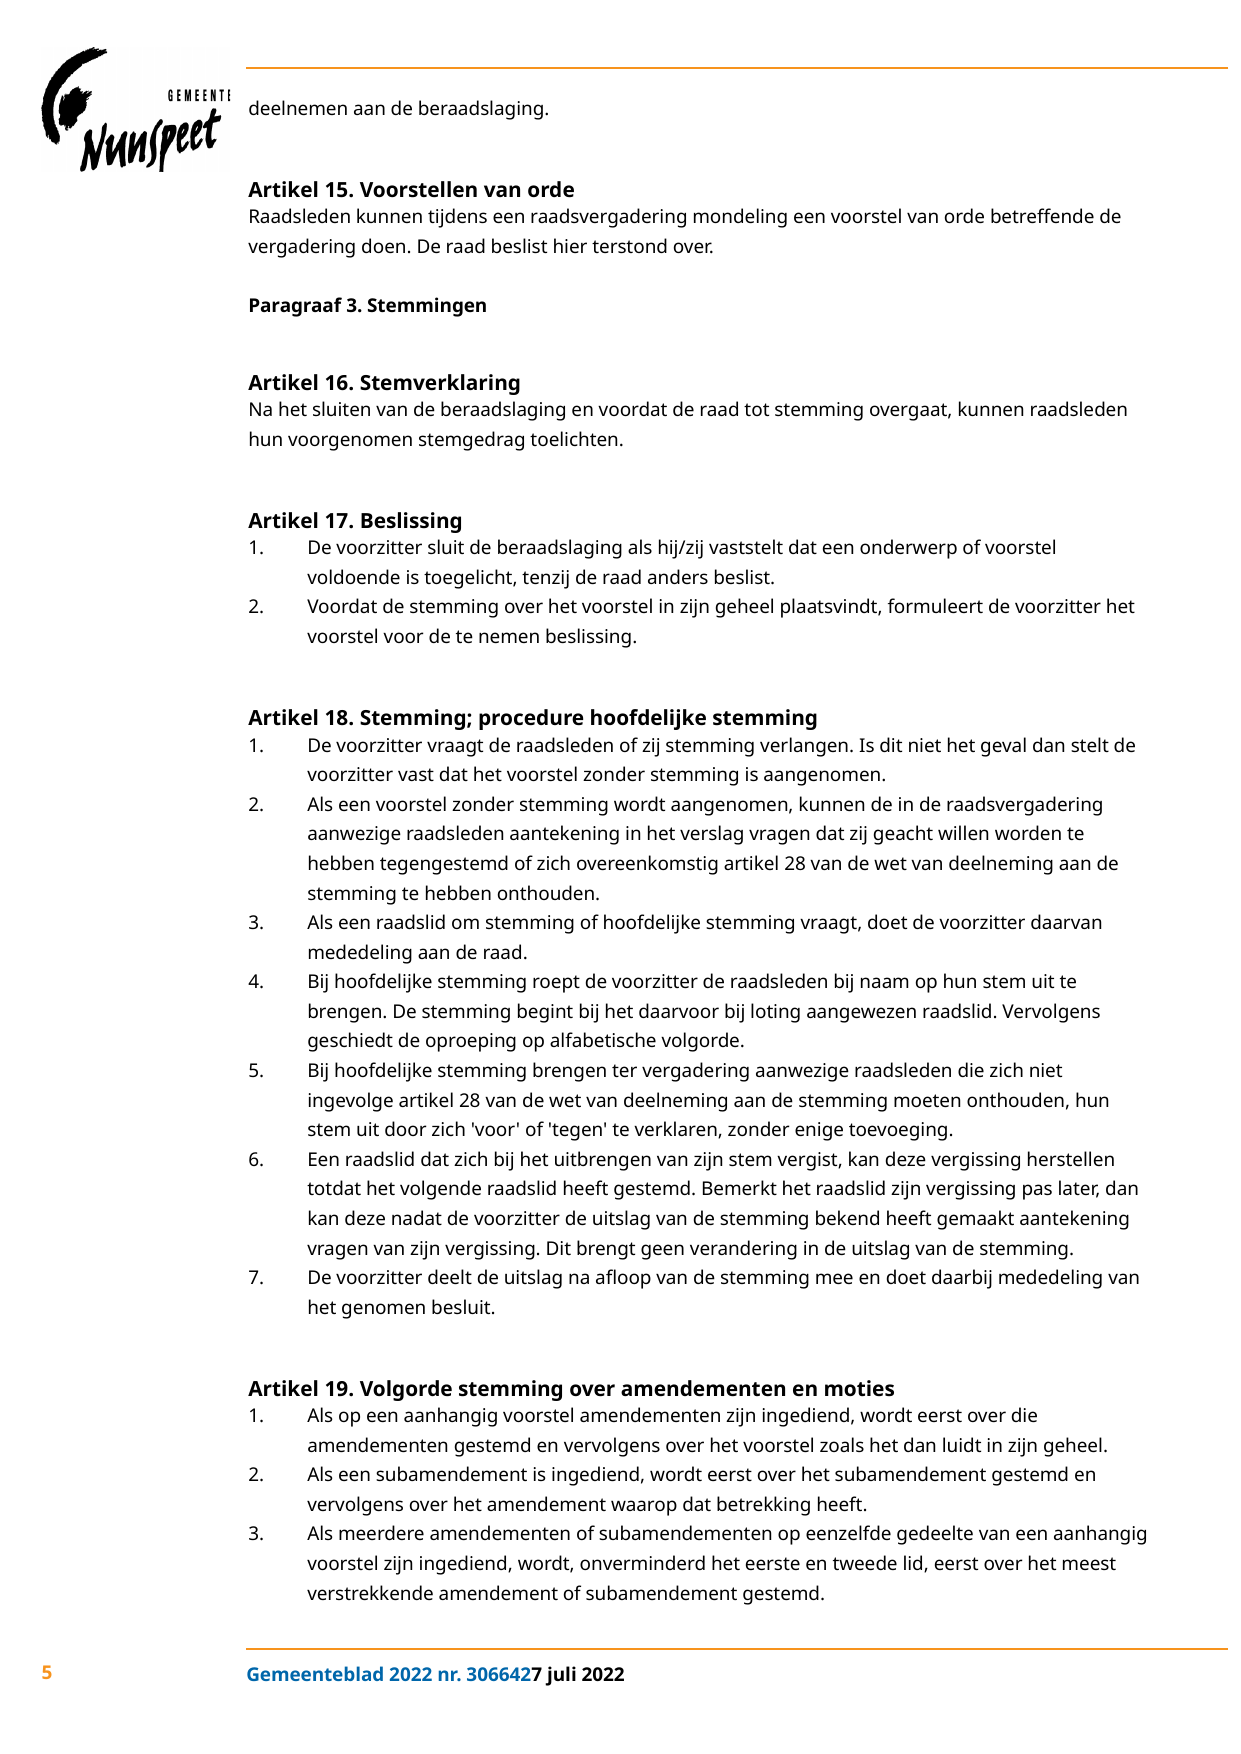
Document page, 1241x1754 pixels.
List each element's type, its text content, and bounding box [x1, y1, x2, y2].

list Bij hoofdelijke stemming brengen ter vergadering aanwezige raadsleden die zich niet ingevolge artikel 28 van de wet van deelneming aan de stemming moeten onthouden, hun stem uit door zich 'voor' of 'tegen' te verklaren, zonder enige toevoeging. [248, 1057, 1152, 1142]
text Artikel 18. Stemming; procedure hoofdelijke stemming [248, 703, 1152, 732]
list De voorzitter sluit de beraadslaging als hij/zij vaststelt dat een onderwerp of voorstel voldoende is toegelicht, tenzij de raad anders beslist. [248, 534, 1152, 590]
text Artikel 19. Volgorde stemming over amendementen en moties [248, 1374, 1152, 1402]
text deelnemen aan de beraadslaging. [248, 95, 1152, 121]
text Na het sluiten van de beraadslaging en voordat de raad tot stemming overgaat, kunnen raadsleden hun voorgenomen stemgedrag toelichten. [248, 397, 1152, 452]
list Als een raadslid om stemming of hoofdelijke stemming vraagt, doet de voorzitter daarvan mededeling aan de raad. [248, 909, 1152, 964]
text Raadsleden kunnen tijdens een raadsvergadering mondeling een voorstel van orde betreffende de vergadering doen. De raad beslist hier terstond over. [248, 203, 1152, 258]
list De voorzitter vraagt de raadsleden of zij stemming verlangen. Is dit niet het geval dan stelt de voorzitter vast dat het voorstel zonder stemming is aangenomen. [248, 732, 1152, 787]
list Een raadslid dat zich bij het uitbrengen van zijn stem vergist, kan deze vergissing herstellen totdat het volgende raadslid heeft gestemd. Bemerkt het raadslid zijn vergissing pas later, dan kan deze nadat de voorzitter de uitslag van de stemming bekend heeft gemaakt aantekening vragen van zijn vergissing. Dit brengt geen verandering in de uitslag van de stemming. [248, 1146, 1152, 1260]
list Als meerdere amendementen of subamendementen op eenzelfde gedeelte van een aanhangig voorstel zijn ingediend, wordt, onverminderd het eerste en tweede lid, eerst over het meest verstrekkende amendement of subamendement gestemd. [248, 1521, 1152, 1606]
list Bij hoofdelijke stemming roept de voorzitter de raadsleden bij naam op hun stem uit te brengen. De stemming begint bij het daarvoor bij loting aangewezen raadslid. Vervolgens geschiedt de oproeping op alfabetische volgorde. [248, 968, 1152, 1053]
text Paragraaf 3. Stemmingen [248, 292, 1152, 318]
list Als een voorstel zonder stemming wordt aangenomen, kunnen de in de raadsvergadering aanwezige raadsleden aantekening in het verslag vragen dat zij geacht willen worden te hebben tegengestemd of zich overeenkomstig artikel 28 van de wet van deelneming aan de stemming te hebben onthouden. [248, 791, 1152, 905]
text Artikel 15. Voorstellen van orde [248, 175, 1152, 203]
list Als een subamendement is ingediend, wordt eerst over het subamendement gestemd en vervolgens over het amendement waarop dat betrekking heeft. [248, 1461, 1152, 1517]
list De voorzitter deelt de uitslag na afloop van de stemming mee en doet daarbij mededeling van het genomen besluit. [248, 1264, 1152, 1319]
list Als op een aanhangig voorstel amendementen zijn ingediend, wordt eerst over die amendementen gestemd en vervolgens over het voorstel zoals het dan luidt in zijn geheel. [248, 1402, 1152, 1458]
text Artikel 17. Beslissing [248, 506, 1152, 534]
list Voordat de stemming over het voorstel in zijn geheel plaatsvindt, formuleert de voorzitter het voorstel voor de te nemen beslissing. [248, 594, 1152, 649]
text Artikel 16. Stemverklaring [248, 368, 1152, 397]
picture [41, 47, 231, 172]
